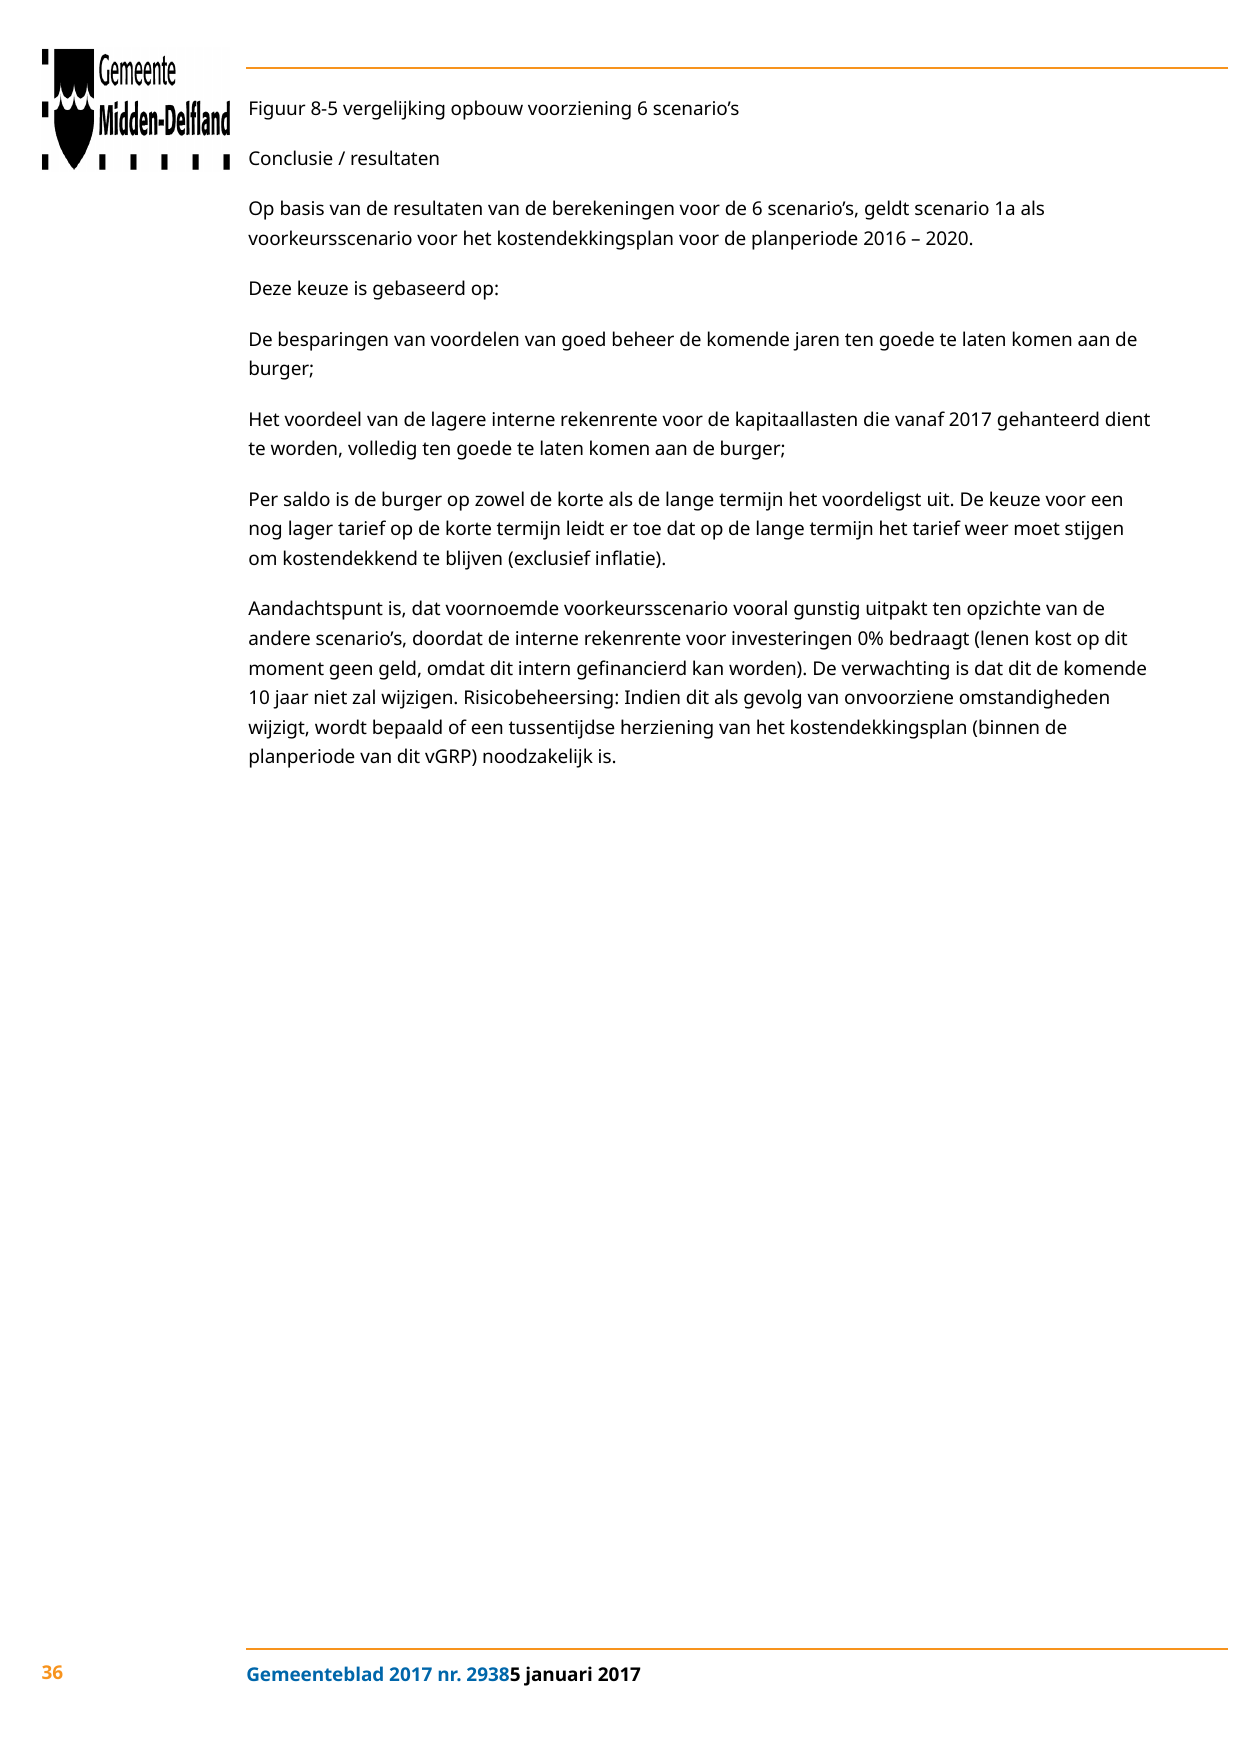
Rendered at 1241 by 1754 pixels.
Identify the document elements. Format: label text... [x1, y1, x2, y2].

text De besparingen van voordelen van goed beheer de komende jaren ten goede te laten komen aan de burger; [248, 326, 1152, 381]
text Figuur 8-5 vergelijking opbouw voorziening 6 scenario’s [248, 95, 1152, 121]
text Per saldo is de burger op zowel de korte als de lange termijn het voordeligst uit. De keuze voor een nog lager tarief op de korte termijn leidt er toe dat op de lange termijn het tarief weer moet stijgen om kostendekkend te blijven (exclusief inflatie). [248, 486, 1152, 571]
text Op basis van de resultaten van de berekeningen voor de 6 scenario’s, geldt scenario 1a als voorkeursscenario voor het kostendekkingsplan voor de planperiode 2016 – 2020. [248, 196, 1152, 251]
picture [41, 47, 231, 172]
text Deze keuze is gebaseerd op: [248, 276, 1152, 301]
text Aandachtspunt is, dat voornoemde voorkeursscenario vooral gunstig uitpakt ten opzichte van de andere scenario’s, doordat de interne rekenrente voor investeringen 0% bedraagt (lenen kost op dit moment geen geld, omdat dit intern gefinancierd kan worden). De verwachting is dat dit de komende 10 jaar niet zal wijzigen. Risicobeheersing: Indien dit als gevolg van onvoorziene omstandigheden wijzigt, wordt bepaald of een tussentijdse herziening van het kostendekkingsplan (binnen de planperiode van dit vGRP) noodzakelijk is. [248, 596, 1152, 769]
text Conclusie / resultaten [248, 145, 1152, 171]
text Het voordeel van de lagere interne rekenrente voor de kapitaallasten die vanaf 2017 gehanteerd dient te worden, volledig ten goede te laten komen aan de burger; [248, 406, 1152, 461]
